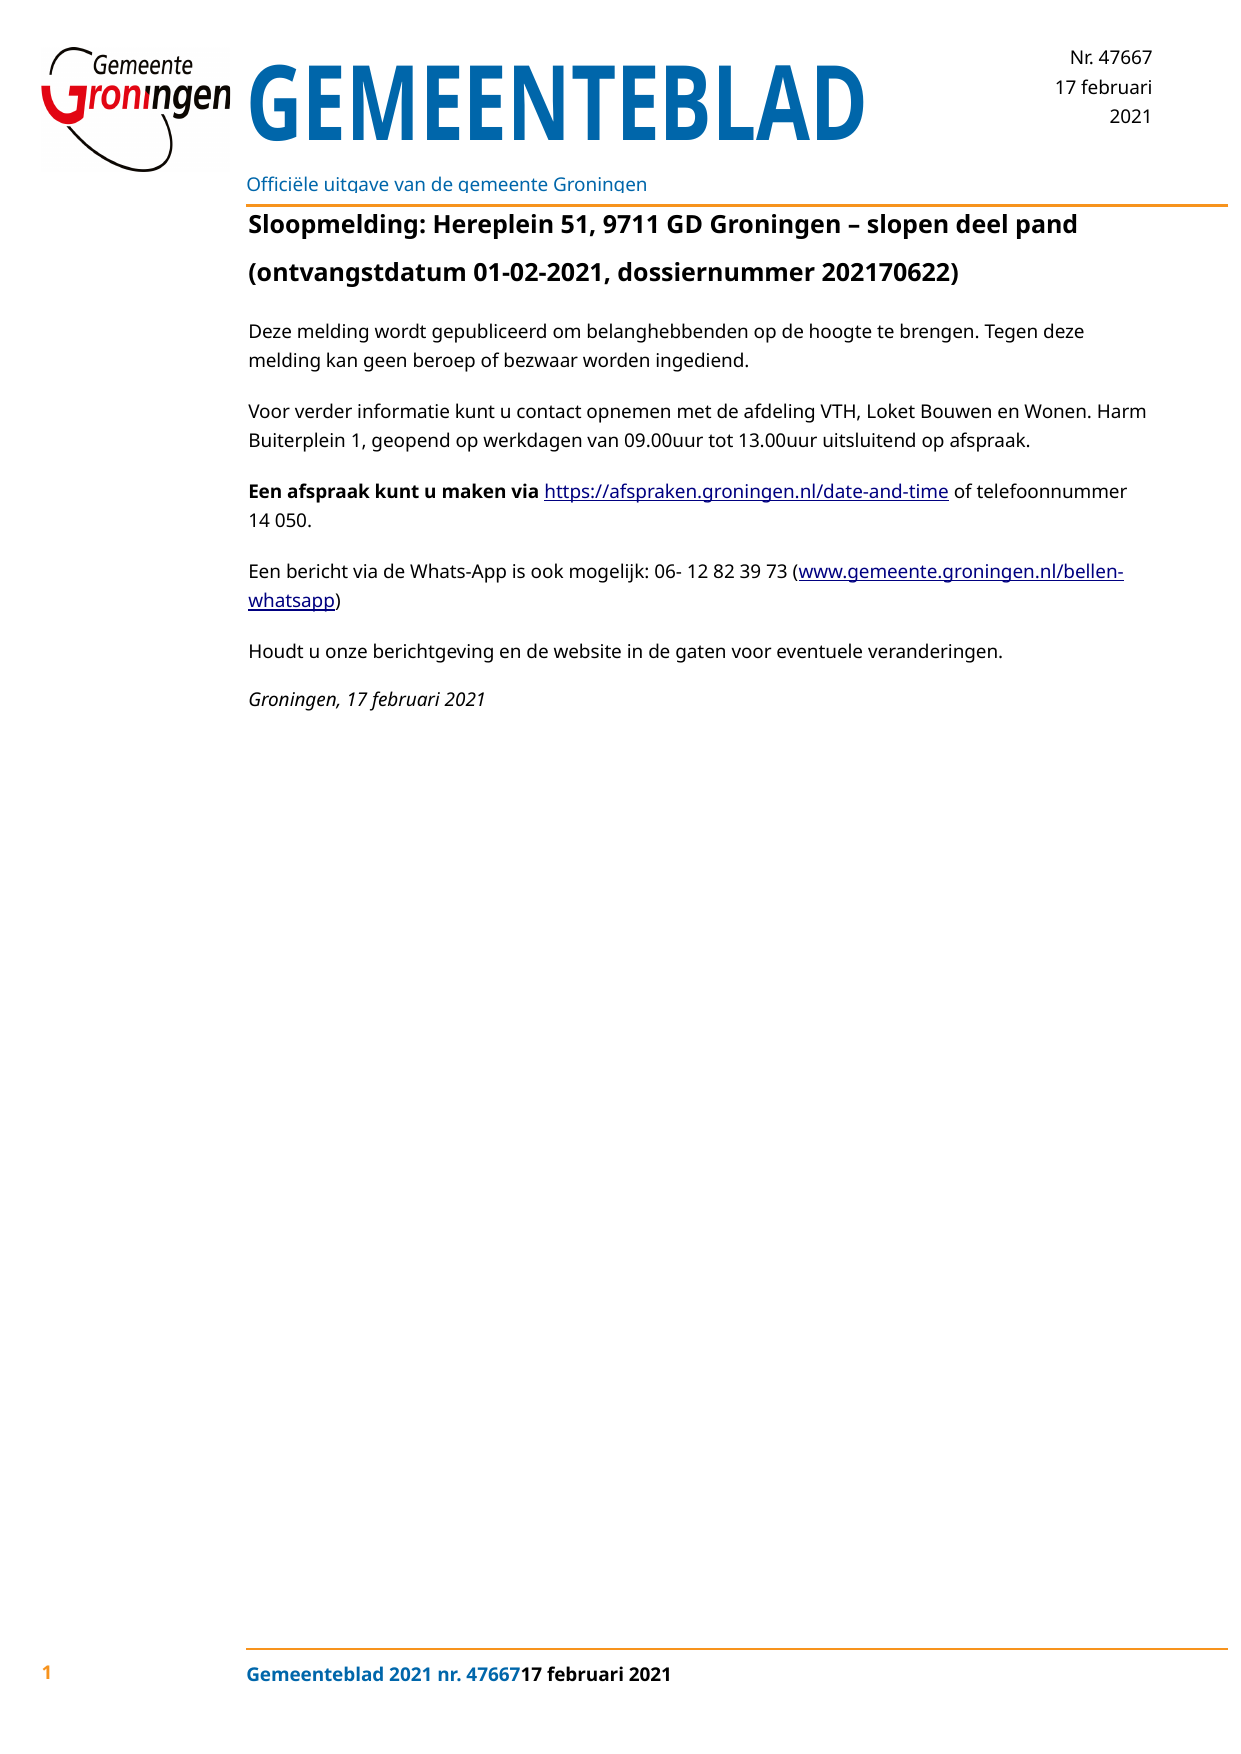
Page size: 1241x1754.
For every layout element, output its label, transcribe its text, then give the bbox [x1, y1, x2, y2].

text Houdt u onze berichtgeving en de website in de gaten voor eventuele veranderingen. [248, 638, 1152, 664]
text Sloopmelding: Hereplein 51, 9711 GD Groningen – slopen deel pand (ontvangstdatum 01-02-2021, dossiernummer 202170622) [248, 207, 1152, 288]
text Een bericht via de Whats-App is ook mogelijk: 06- 12 82 39 73 (www.gemeente.groningen.nl/bellen-whatsapp) [248, 558, 1152, 613]
text Deze melding wordt gepubliceerd om belanghebbenden op de hoogte te brengen. Tegen deze melding kan geen beroep of bezwaar worden ingediend. [248, 318, 1152, 373]
text Groningen, 17 februari 2021 [248, 686, 1152, 711]
picture [41, 47, 231, 172]
text Voor verder informatie kunt u contact opnemen met de afdeling VTH, Loket Bouwen en Wonen. Harm Buiterplein 1, geopend op werkdagen van 09.00uur tot 13.00uur uitsluitend op afspraak. [248, 398, 1152, 453]
text Een afspraak kunt u maken via https://afspraken.groningen.nl/date-and-time of telefoonnummer 14 050. [248, 478, 1152, 533]
